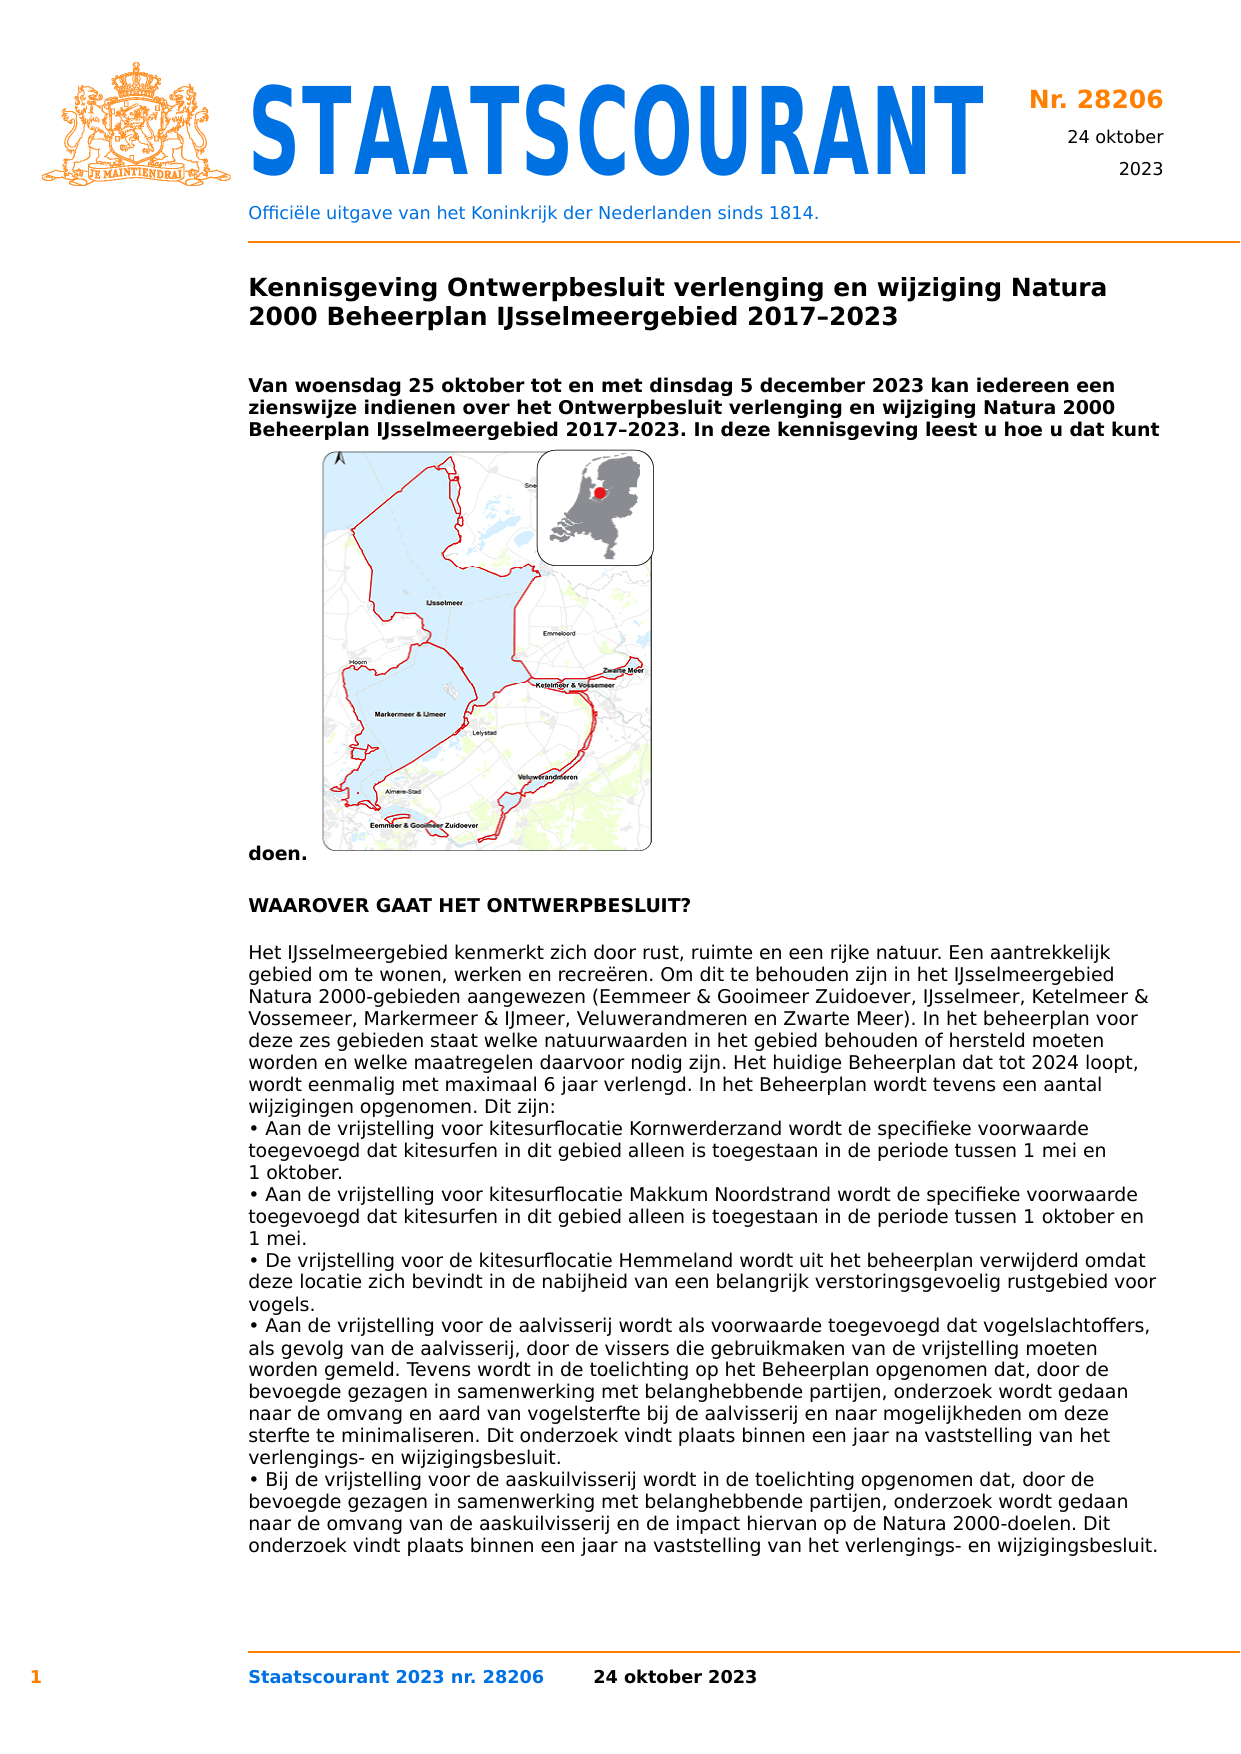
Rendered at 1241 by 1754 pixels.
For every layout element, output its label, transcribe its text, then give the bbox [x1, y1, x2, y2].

table_header [25, 62, 248, 241]
table_header STAATSCOURANT [248, 62, 998, 203]
text Van woensdag 25 oktober tot en met dinsdag 5 december 2023 kan iedereen een zienswijze indienen over het Ontwerpbesluit verlenging en wijziging Natura 2000 Beheerplan IJsselmeergebied 2017–2023. In deze kennisgeving leest u hoe u dat kunt doen. [248, 375, 1163, 865]
subtitle WAAROVER GAAT HET ONTWERPBESLUIT? [248, 895, 1163, 917]
table_cell Officiële uitgave van het Koninkrijk der Nederlanden sinds 1814. [248, 203, 1240, 241]
text • Aan de vrijstelling voor kitesurflocatie Kornwerderzand wordt de specifieke voorwaarde toegevoegd dat kitesurfen in dit gebied alleen is toegestaan in de periode tussen 1 mei en 1 oktober. [248, 1118, 1163, 1183]
text Het IJsselmeergebied kenmerkt zich door rust, ruimte en een rijke natuur. Een aantrekkelijk gebied om te wonen, werken en recreëren. Om dit te behouden zijn in het IJsselmeergebied Natura 2000-gebieden aangewezen (Eemmeer & Gooimeer Zuidoever, IJsselmeer, Ketelmeer & Vossemeer, Markermeer & IJmeer, Veluwerandmeren en Zwarte Meer). In het beheerplan voor deze zes gebieden staat welke natuurwaarden in het gebied behouden of hersteld moeten worden en welke maatregelen daarvoor nodig zijn. Het huidige Beheerplan dat tot 2024 loopt, wordt eenmalig met maximaal 6 jaar verlengd. In het Beheerplan wordt tevens een aantal wijzigingen opgenomen. Dit zijn: [248, 942, 1163, 1118]
table_cell 2023 [998, 153, 1240, 203]
text • Bij de vrijstelling voor de aaskuilvisserij wordt in de toelichting opgenomen dat, door de bevoegde gezagen in samenwerking met belanghebbende partijen, onderzoek wordt gedaan naar de omvang van de aaskuilvisserij en de impact hiervan op de Natura 2000-doelen. Dit onderzoek vindt plaats binnen een jaar na vaststelling van het verlengings- en wijzigingsbesluit. [248, 1469, 1163, 1557]
picture [307, 441, 668, 861]
picture [41, 62, 231, 186]
text • Aan de vrijstelling voor de aalvisserij wordt als voorwaarde toegevoegd dat vogelslachtoffers, als gevolg van de aalvisserij, door de vissers die gebruikmaken van de vrijstelling moeten worden gemeld. Tevens wordt in de toelichting op het Beheerplan opgenomen dat, door de bevoegde gezagen in samenwerking met belanghebbende partijen, onderzoek wordt gedaan naar de omvang en aard van vogelsterfte bij de aalvisserij en naar mogelijkheden om deze sterfte te minimaliseren. Dit onderzoek vindt plaats binnen een jaar na vaststelling van het verlengings- en wijzigingsbesluit. [248, 1315, 1163, 1469]
table_header Nr. 28206 [998, 62, 1240, 121]
text • De vrijstelling voor de kitesurflocatie Hemmeland wordt uit het beheerplan verwijderd omdat deze locatie zich bevindt in de nabijheid van een belangrijk verstoringsgevoelig rustgebied voor vogels. [248, 1249, 1163, 1315]
text • Aan de vrijstelling voor kitesurflocatie Makkum Noordstrand wordt de specifieke voorwaarde toegevoegd dat kitesurfen in dit gebied alleen is toegestaan in de periode tussen 1 oktober en 1 mei. [248, 1183, 1163, 1249]
subtitle Kennisgeving Ontwerpbesluit verlenging en wijziging Natura 2000 Beheerplan IJsselmeergebied 2017–2023 [248, 273, 1163, 331]
table_cell 24 oktober [998, 121, 1240, 153]
